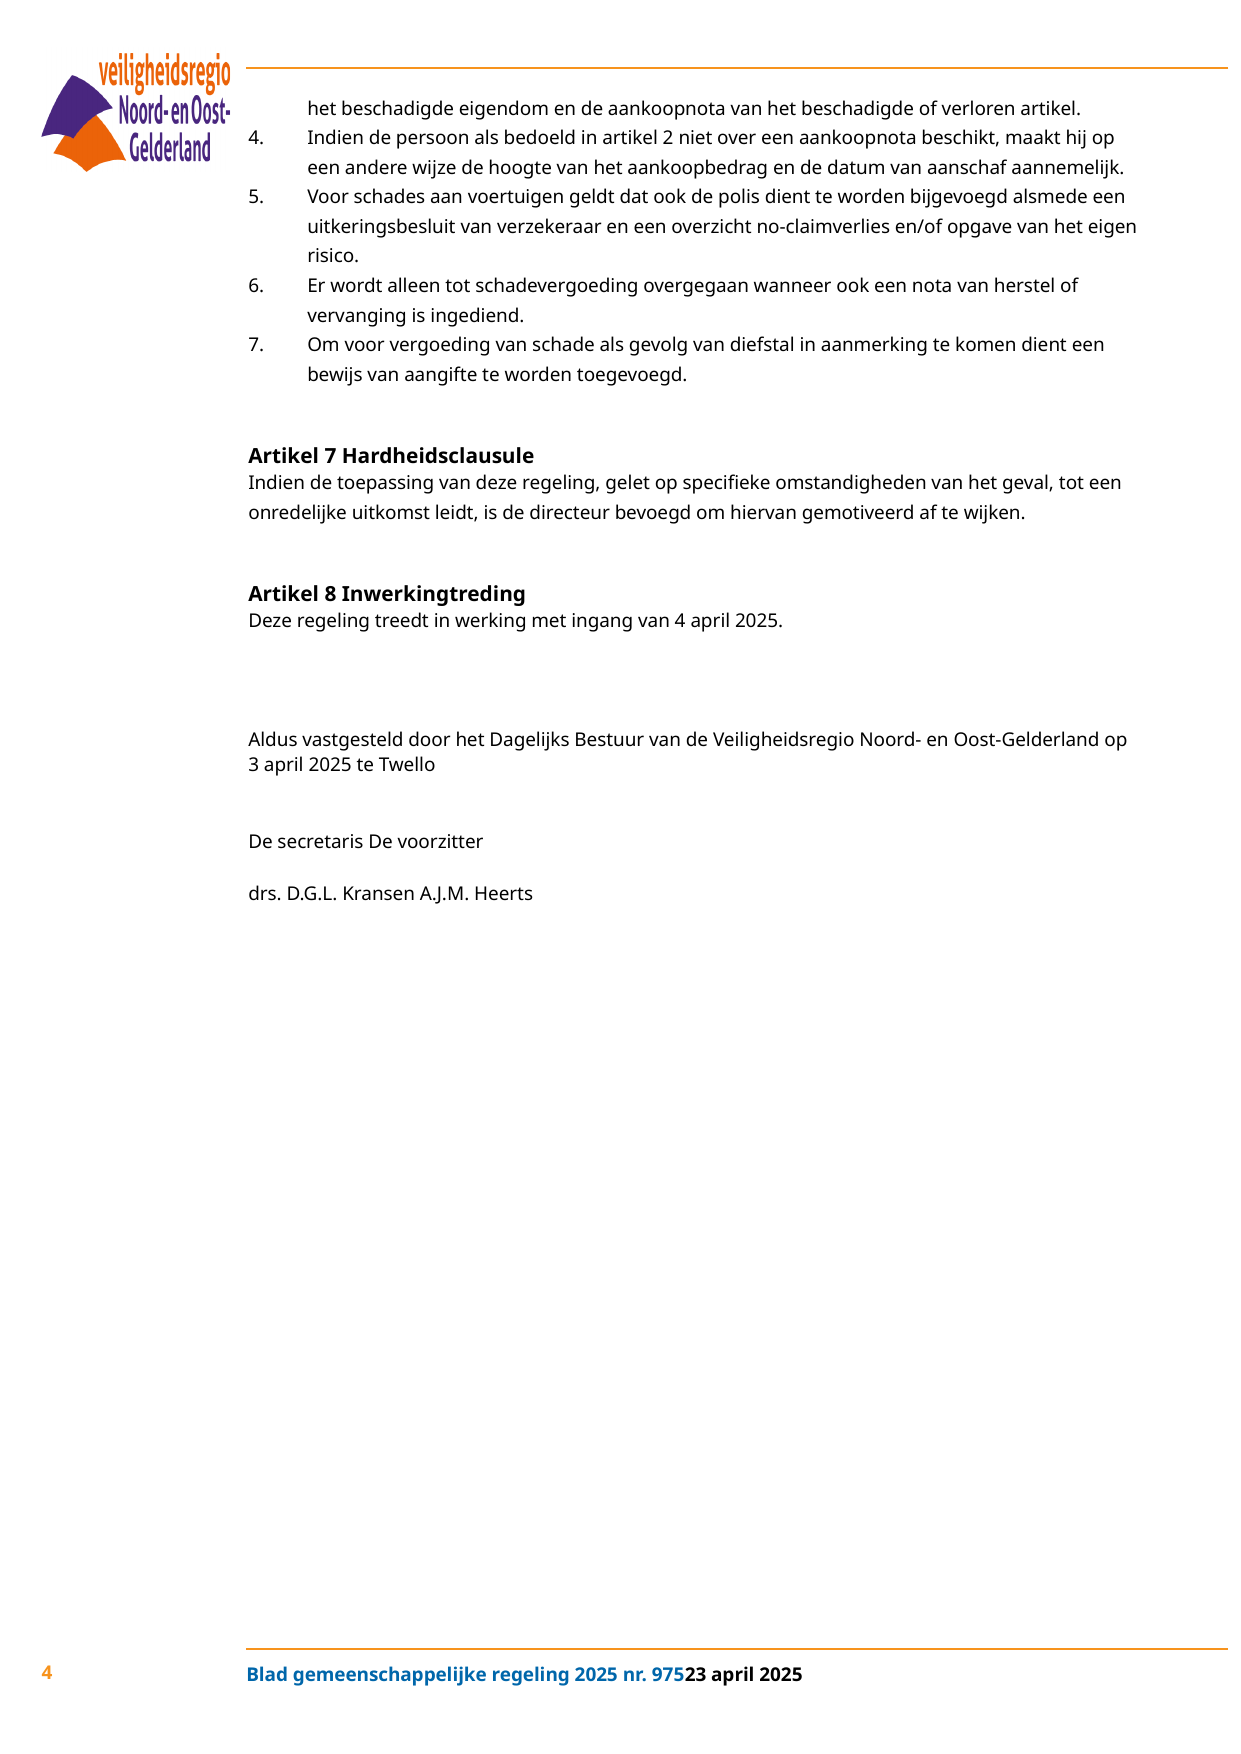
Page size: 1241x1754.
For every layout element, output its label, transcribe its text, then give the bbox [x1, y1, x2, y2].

list Er wordt alleen tot schadevergoeding overgegaan wanneer ook een nota van herstel of vervanging is ingediend. [248, 272, 1152, 328]
text Deze regeling treedt in werking met ingang van 4 april 2025. [248, 607, 1152, 633]
text Artikel 8 Inwerkingtreding [248, 579, 1152, 607]
text 3 april 2025 te Twello [248, 752, 1152, 777]
text De secretaris De voorzitter [248, 829, 1152, 854]
text Aldus vastgesteld door het Dagelijks Bestuur van de Veiligheidsregio Noord- en Oost-Gelderland op [248, 726, 1152, 752]
list Indien de persoon als bedoeld in artikel 2 niet over een aankoopnota beschikt, maakt hij op een andere wijze de hoogte van het aankoopbedrag en de datum van aanschaf aannemelijk. [248, 124, 1152, 180]
text Indien de toepassing van deze regeling, gelet op specifieke omstandigheden van het geval, tot een onredelijke uitkomst leidt, is de directeur bevoegd om hiervan gemotiveerd af te wijken. [248, 469, 1152, 525]
text drs. D.G.L. Kransen A.J.M. Heerts [248, 880, 1152, 906]
list Voor schades aan voertuigen geldt dat ook de polis dient te worden bijgevoegd alsmede een uitkeringsbesluit van verzekeraar en een overzicht no-claimverlies en/of opgave van het eigen risico. [248, 183, 1152, 268]
list Om voor vergoeding van schade als gevolg van diefstal in aanmerking te komen dient een bewijs van aangifte te worden toegevoegd. [248, 331, 1152, 387]
picture [41, 47, 231, 172]
text Artikel 7 Hardheidsclausule [248, 441, 1152, 469]
list het beschadigde eigendom en de aankoopnota van het beschadigde of verloren artikel. [248, 95, 1152, 121]
